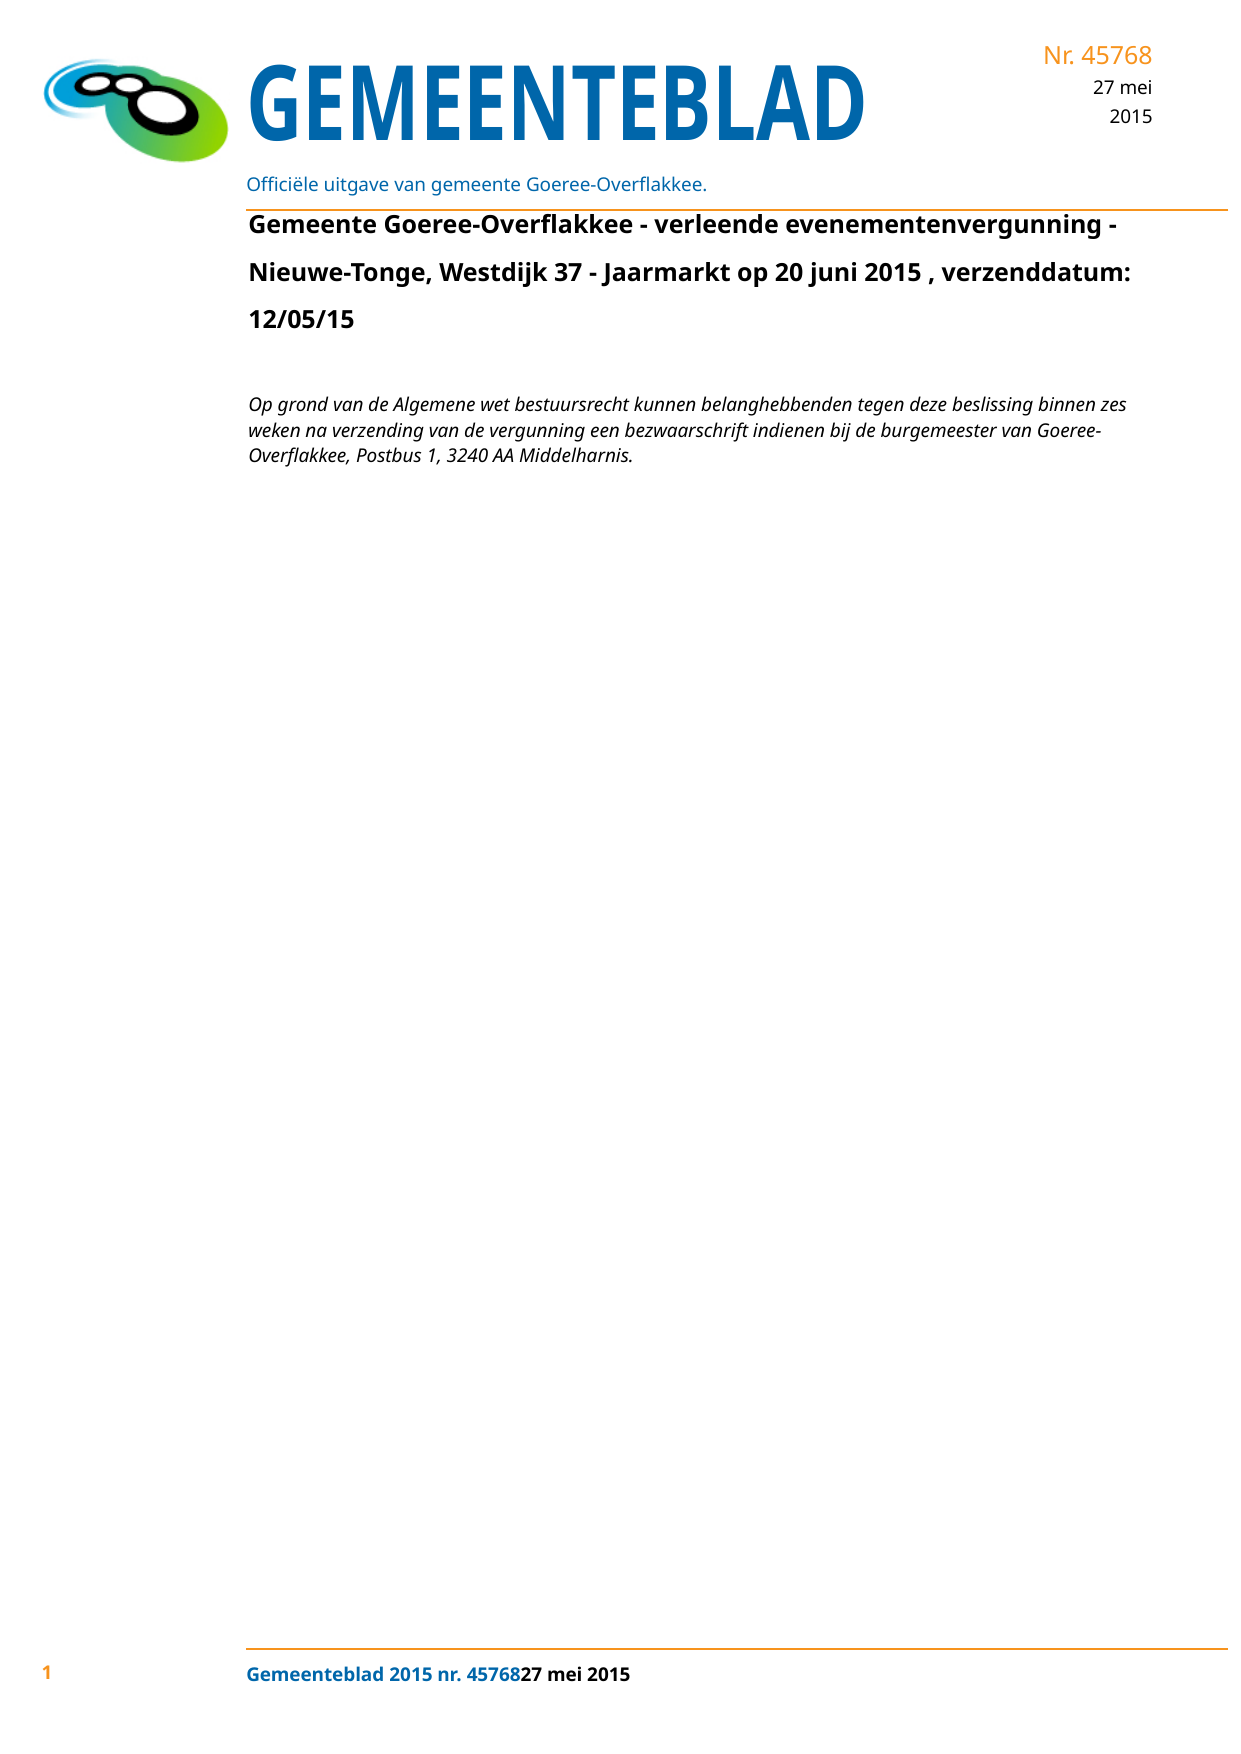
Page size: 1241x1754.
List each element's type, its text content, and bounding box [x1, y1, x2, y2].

text Gemeente Goeree-Overflakkee - verleende evenementenvergunning - Nieuwe-Tonge, Westdijk 37 - Jaarmarkt op 20 juni 2015 , verzenddatum: 12/05/15 [248, 211, 1152, 336]
picture [41, 47, 231, 172]
text Op grond van de Algemene wet bestuursrecht kunnen belanghebbenden tegen deze beslissing binnen zes weken na verzending van de vergunning een bezwaarschrift indienen bij de burgemeester van Goeree-Overflakkee, Postbus 1, 3240 AA Middelharnis. [248, 391, 1152, 468]
